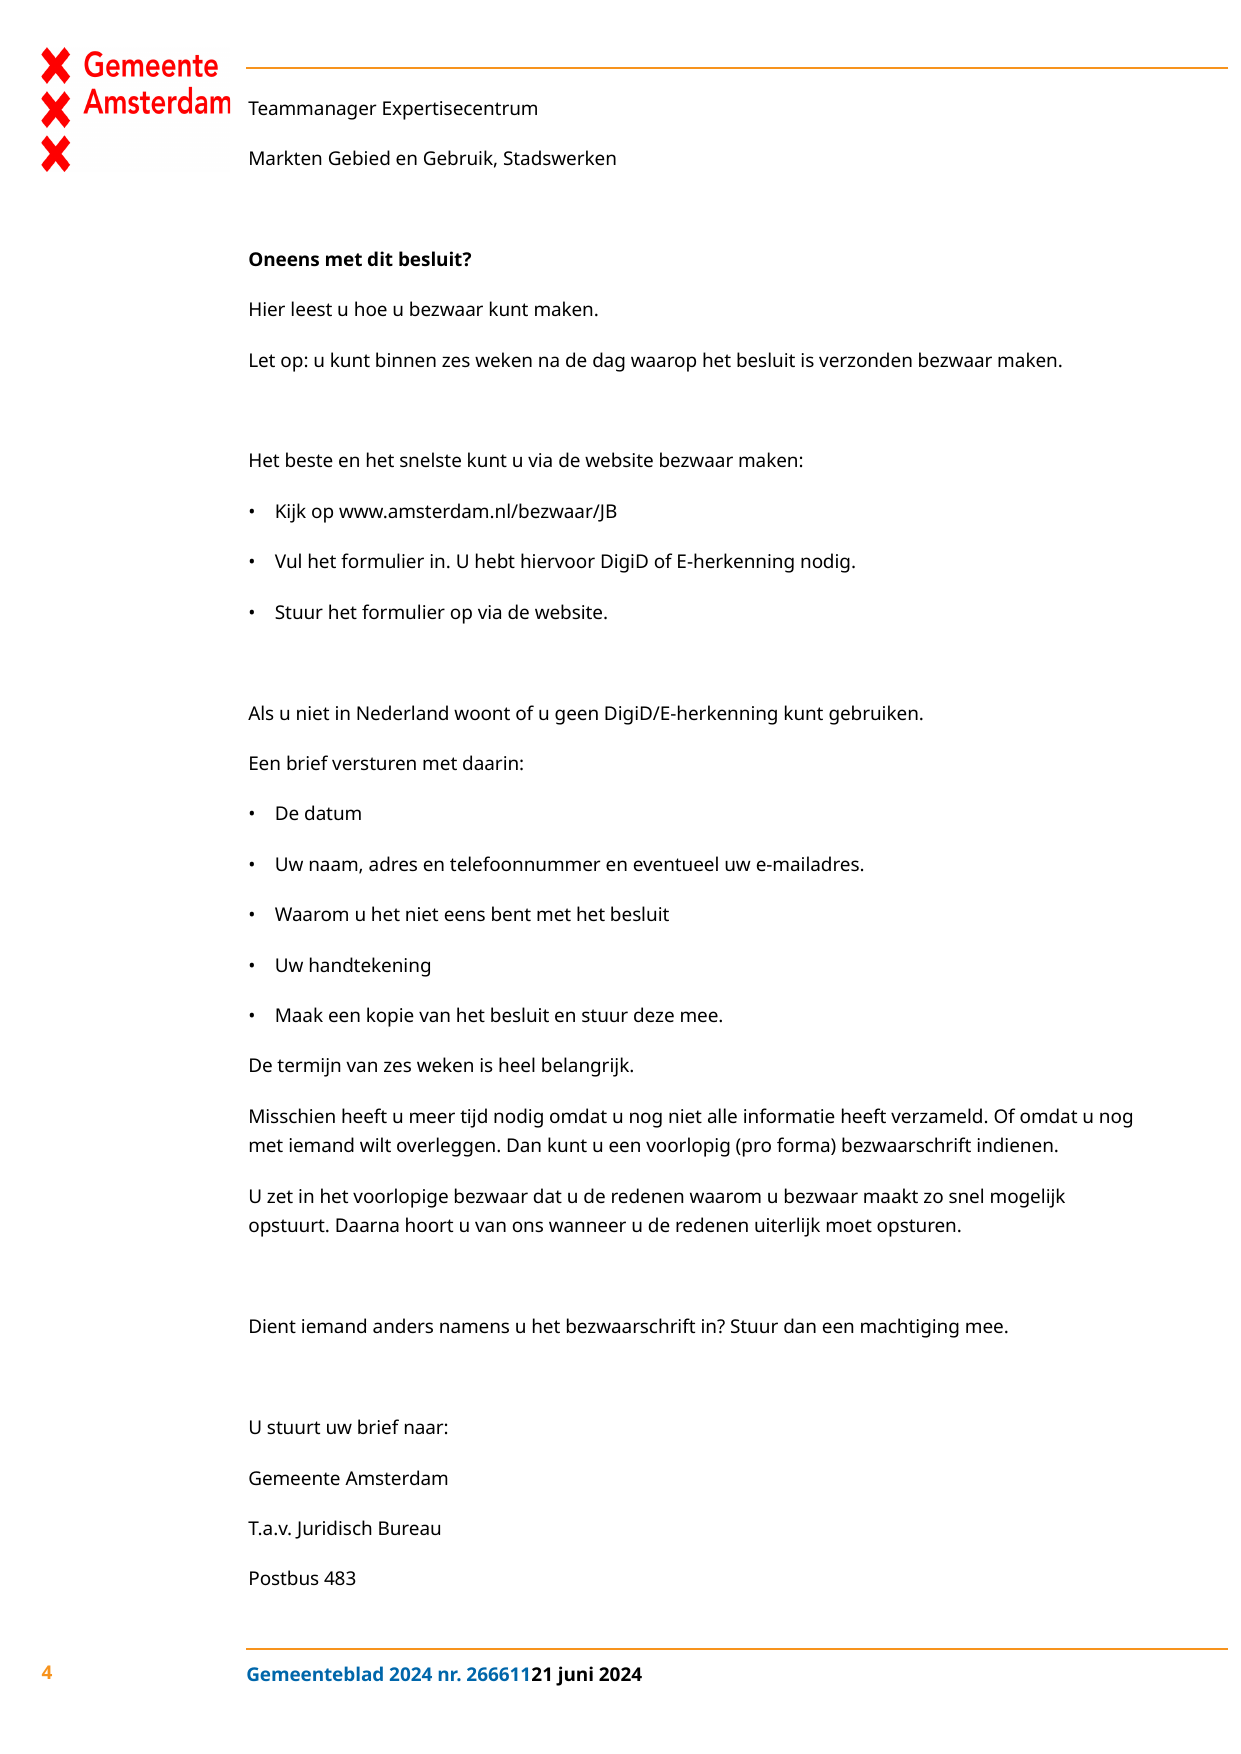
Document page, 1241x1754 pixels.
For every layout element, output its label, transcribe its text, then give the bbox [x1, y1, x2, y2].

text • Uw naam, adres en telefoonnummer en eventueel uw e-mailadres. [248, 851, 1152, 877]
text • Waarom u het niet eens bent met het besluit [248, 901, 1152, 927]
text Gemeente Amsterdam [248, 1465, 1152, 1491]
text Oneens met dit besluit? [248, 246, 1152, 272]
text Let op: u kunt binnen zes weken na de dag waarop het besluit is verzonden bezwaar maken. [248, 347, 1152, 373]
text Hier leest u hoe u bezwaar kunt maken. [248, 296, 1152, 322]
text De termijn van zes weken is heel belangrijk. [248, 1053, 1152, 1078]
text • Stuur het formulier op via de website. [248, 599, 1152, 625]
text U stuurt uw brief naar: [248, 1414, 1152, 1440]
text • Uw handtekening [248, 952, 1152, 978]
text U zet in het voorlopige bezwaar dat u de redenen waarom u bezwaar maakt zo snel mogelijk opstuurt. Daarna hoort u van ons wanneer u de redenen uiterlijk moet opsturen. [248, 1183, 1152, 1238]
text • Vul het formulier in. U hebt hiervoor DigiD of E-herkenning nodig. [248, 548, 1152, 574]
picture [41, 47, 231, 172]
text Markten Gebied en Gebruik, Stadswerken [248, 145, 1152, 171]
text Misschien heeft u meer tijd nodig omdat u nog niet alle informatie heeft verzameld. Of omdat u nog met iemand wilt overleggen. Dan kunt u een voorlopig (pro forma) bezwaarschrift indienen. [248, 1103, 1152, 1158]
text Postbus 483 [248, 1566, 1152, 1591]
text Als u niet in Nederland woont of u geen DigiD/E-herkenning kunt gebruiken. [248, 700, 1152, 726]
text T.a.v. Juridisch Bureau [248, 1515, 1152, 1541]
text • De datum [248, 801, 1152, 826]
text Dient iemand anders namens u het bezwaarschrift in? Stuur dan een machtiging mee. [248, 1313, 1152, 1339]
text Het beste en het snelste kunt u via de website bezwaar maken: [248, 448, 1152, 473]
text Teammanager Expertisecentrum [248, 95, 1152, 121]
text • Maak een kopie van het besluit en stuur deze mee. [248, 1002, 1152, 1028]
text Een brief versturen met daarin: [248, 750, 1152, 776]
text • Kijk op www.amsterdam.nl/bezwaar/JB [248, 498, 1152, 524]
